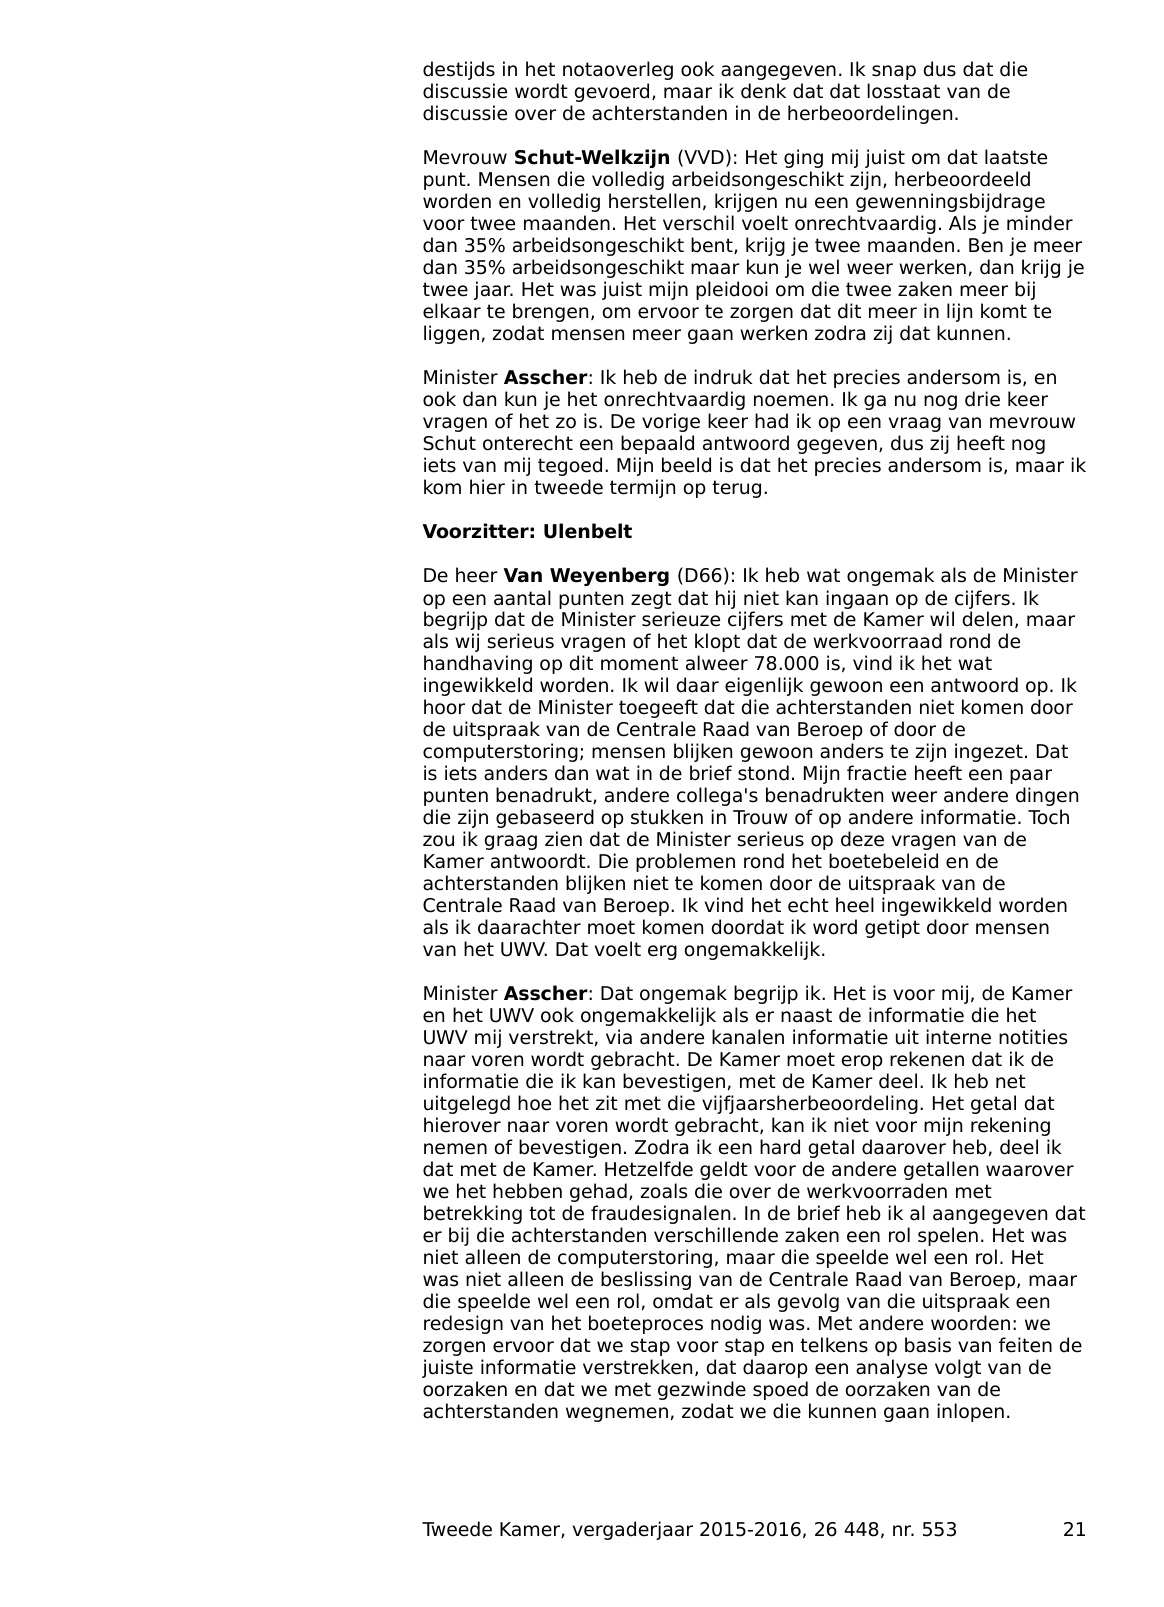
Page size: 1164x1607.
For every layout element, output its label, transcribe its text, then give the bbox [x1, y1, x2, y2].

text De heer Van Weyenberg (D66): Ik heb wat ongemak als de Minister op een aantal punten zegt dat hij niet kan ingaan op de cijfers. Ik begrijp dat de Minister serieuze cijfers met de Kamer wil delen, maar als wij serieus vragen of het klopt dat de werkvoorraad rond de handhaving op dit moment alweer 78.000 is, vind ik het wat ingewikkeld worden. Ik wil daar eigenlijk gewoon een antwoord op. Ik hoor dat de Minister toegeeft dat die achterstanden niet komen door de uitspraak van de Centrale Raad van Beroep of door de computerstoring; mensen blijken gewoon anders te zijn ingezet. Dat is iets anders dan wat in de brief stond. Mijn fractie heeft een paar punten benadrukt, andere collega's benadrukten weer andere dingen die zijn gebaseerd op stukken in Trouw of op andere informatie. Toch zou ik graag zien dat de Minister serieus op deze vragen van de Kamer antwoordt. Die problemen rond het boetebeleid en de achterstanden blijken niet te komen door de uitspraak van de Centrale Raad van Beroep. Ik vind het echt heel ingewikkeld worden als ik daarachter moet komen doordat ik word getipt door mensen van het UWV. Dat voelt erg ongemakkelijk. [422, 565, 1087, 961]
subtitle Voorzitter: Ulenbelt [422, 521, 1087, 543]
text Mevrouw Schut-Welkzijn (VVD): Het ging mij juist om dat laatste punt. Mensen die volledig arbeidsongeschikt zijn, herbeoordeeld worden en volledig herstellen, krijgen nu een gewenningsbijdrage voor twee maanden. Het verschil voelt onrechtvaardig. Als je minder dan 35% arbeidsongeschikt bent, krijg je twee maanden. Ben je meer dan 35% arbeidsongeschikt maar kun je wel weer werken, dan krijg je twee jaar. Het was juist mijn pleidooi om die twee zaken meer bij elkaar te brengen, om ervoor te zorgen dat dit meer in lijn komt te liggen, zodat mensen meer gaan werken zodra zij dat kunnen. [422, 147, 1087, 345]
text Minister Asscher: Dat ongemak begrijp ik. Het is voor mij, de Kamer en het UWV ook ongemakkelijk als er naast de informatie die het UWV mij verstrekt, via andere kanalen informatie uit interne notities naar voren wordt gebracht. De Kamer moet erop rekenen dat ik de informatie die ik kan bevestigen, met de Kamer deel. Ik heb net uitgelegd hoe het zit met die vijfjaarsherbeoordeling. Het getal dat hierover naar voren wordt gebracht, kan ik niet voor mijn rekening nemen of bevestigen. Zodra ik een hard getal daarover heb, deel ik dat met de Kamer. Hetzelfde geldt voor de andere getallen waarover we het hebben gehad, zoals die over de werkvoorraden met betrekking tot de fraudesignalen. In de brief heb ik al aangegeven dat er bij die achterstanden verschillende zaken een rol spelen. Het was niet alleen de computerstoring, maar die speelde wel een rol. Het was niet alleen de beslissing van de Centrale Raad van Beroep, maar die speelde wel een rol, omdat er als gevolg van die uitspraak een redesign van het boeteproces nodig was. Met andere woorden: we zorgen ervoor dat we stap voor stap en telkens op basis van feiten de juiste informatie verstrekken, dat daarop een analyse volgt van de oorzaken en dat we met gezwinde spoed de oorzaken van de achterstanden wegnemen, zodat we die kunnen gaan inlopen. [422, 983, 1087, 1423]
text Minister Asscher: Ik heb de indruk dat het precies andersom is, en ook dan kun je het onrechtvaardig noemen. Ik ga nu nog drie keer vragen of het zo is. De vorige keer had ik op een vraag van mevrouw Schut onterecht een bepaald antwoord gegeven, dus zij heeft nog iets van mij tegoed. Mijn beeld is dat het precies andersom is, maar ik kom hier in tweede termijn op terug. [422, 367, 1087, 499]
text destijds in het notaoverleg ook aangegeven. Ik snap dus dat die discussie wordt gevoerd, maar ik denk dat dat losstaat van de discussie over de achterstanden in de herbeoordelingen. [422, 59, 1087, 125]
